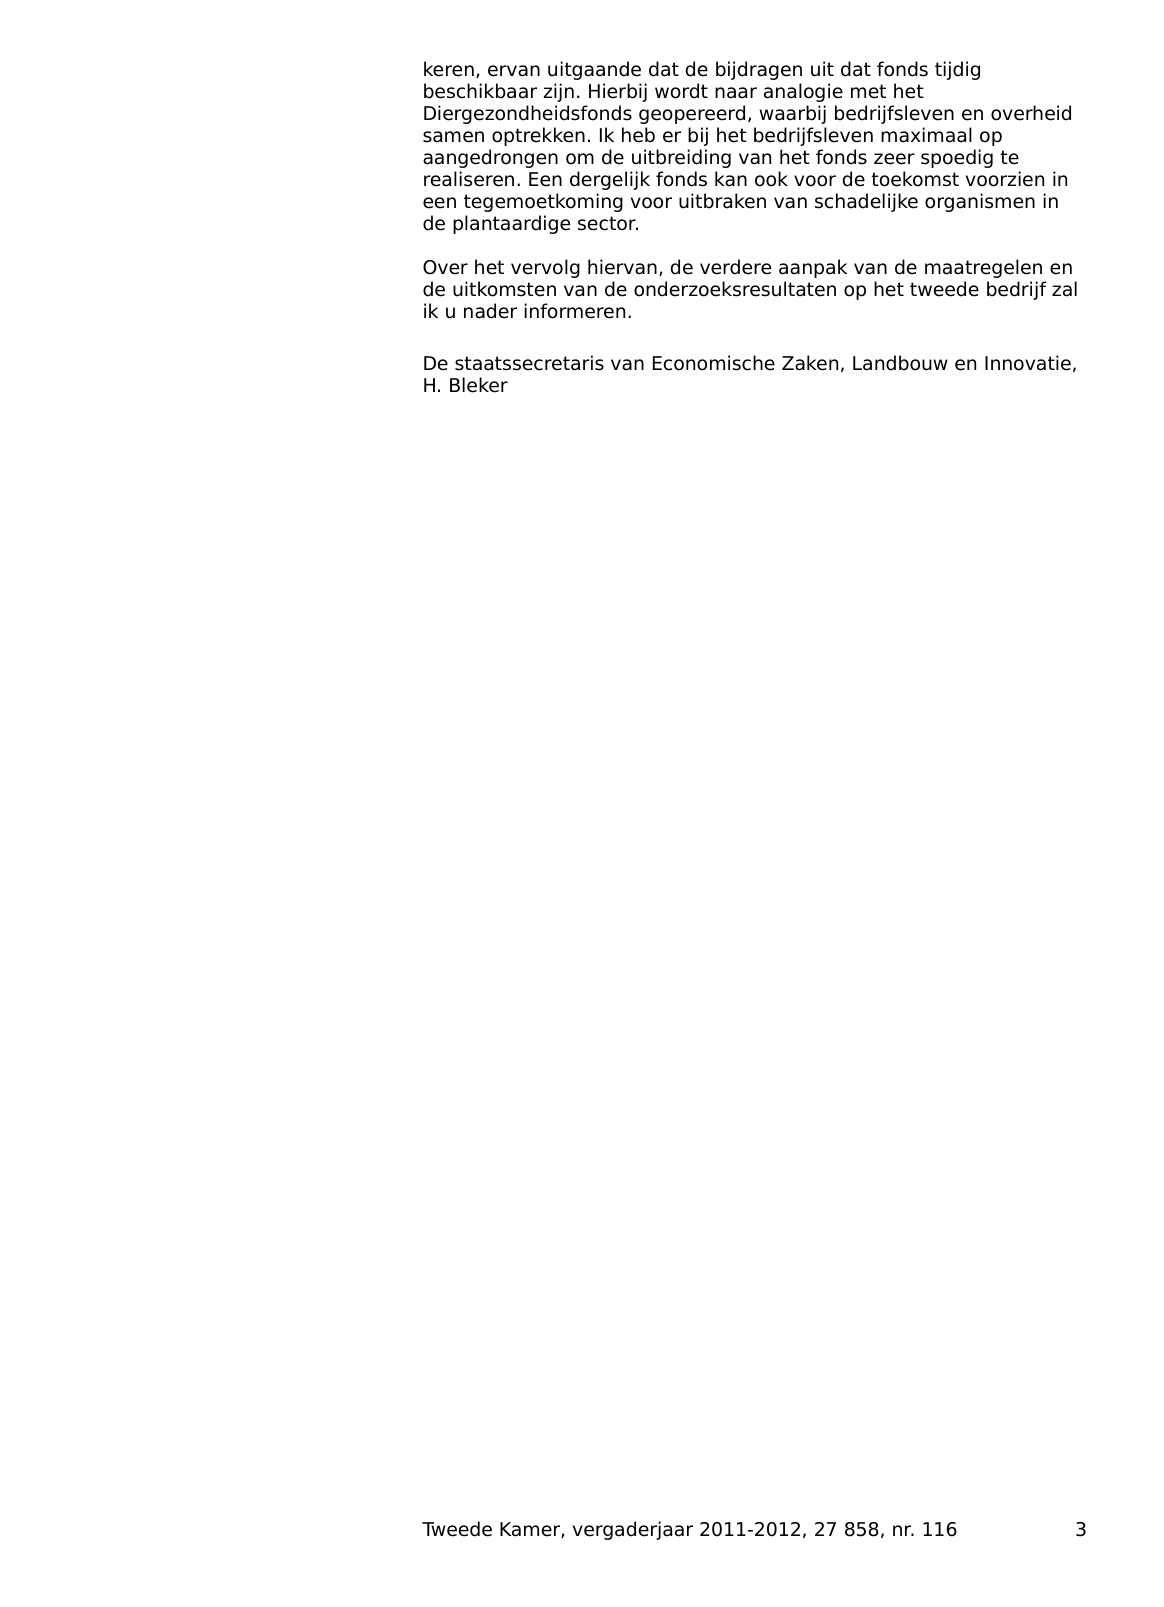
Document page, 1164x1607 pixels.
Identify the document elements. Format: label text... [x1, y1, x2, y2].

text De staatssecretaris van Economische Zaken, Landbouw en Innovatie, H. Bleker [422, 353, 1087, 397]
text keren, ervan uitgaande dat de bijdragen uit dat fonds tijdig beschikbaar zijn. Hierbij wordt naar analogie met het Diergezondheidsfonds geopereerd, waarbij bedrijfsleven en overheid samen optrekken. Ik heb er bij het bedrijfsleven maximaal op aangedrongen om de uitbreiding van het fonds zeer spoedig te realiseren. Een dergelijk fonds kan ook voor de toekomst voorzien in een tegemoetkoming voor uitbraken van schadelijke organismen in de plantaardige sector. [422, 59, 1087, 235]
text Over het vervolg hiervan, de verdere aanpak van de maatregelen en de uitkomsten van de onderzoeksresultaten op het tweede bedrijf zal ik u nader informeren. [422, 257, 1087, 323]
